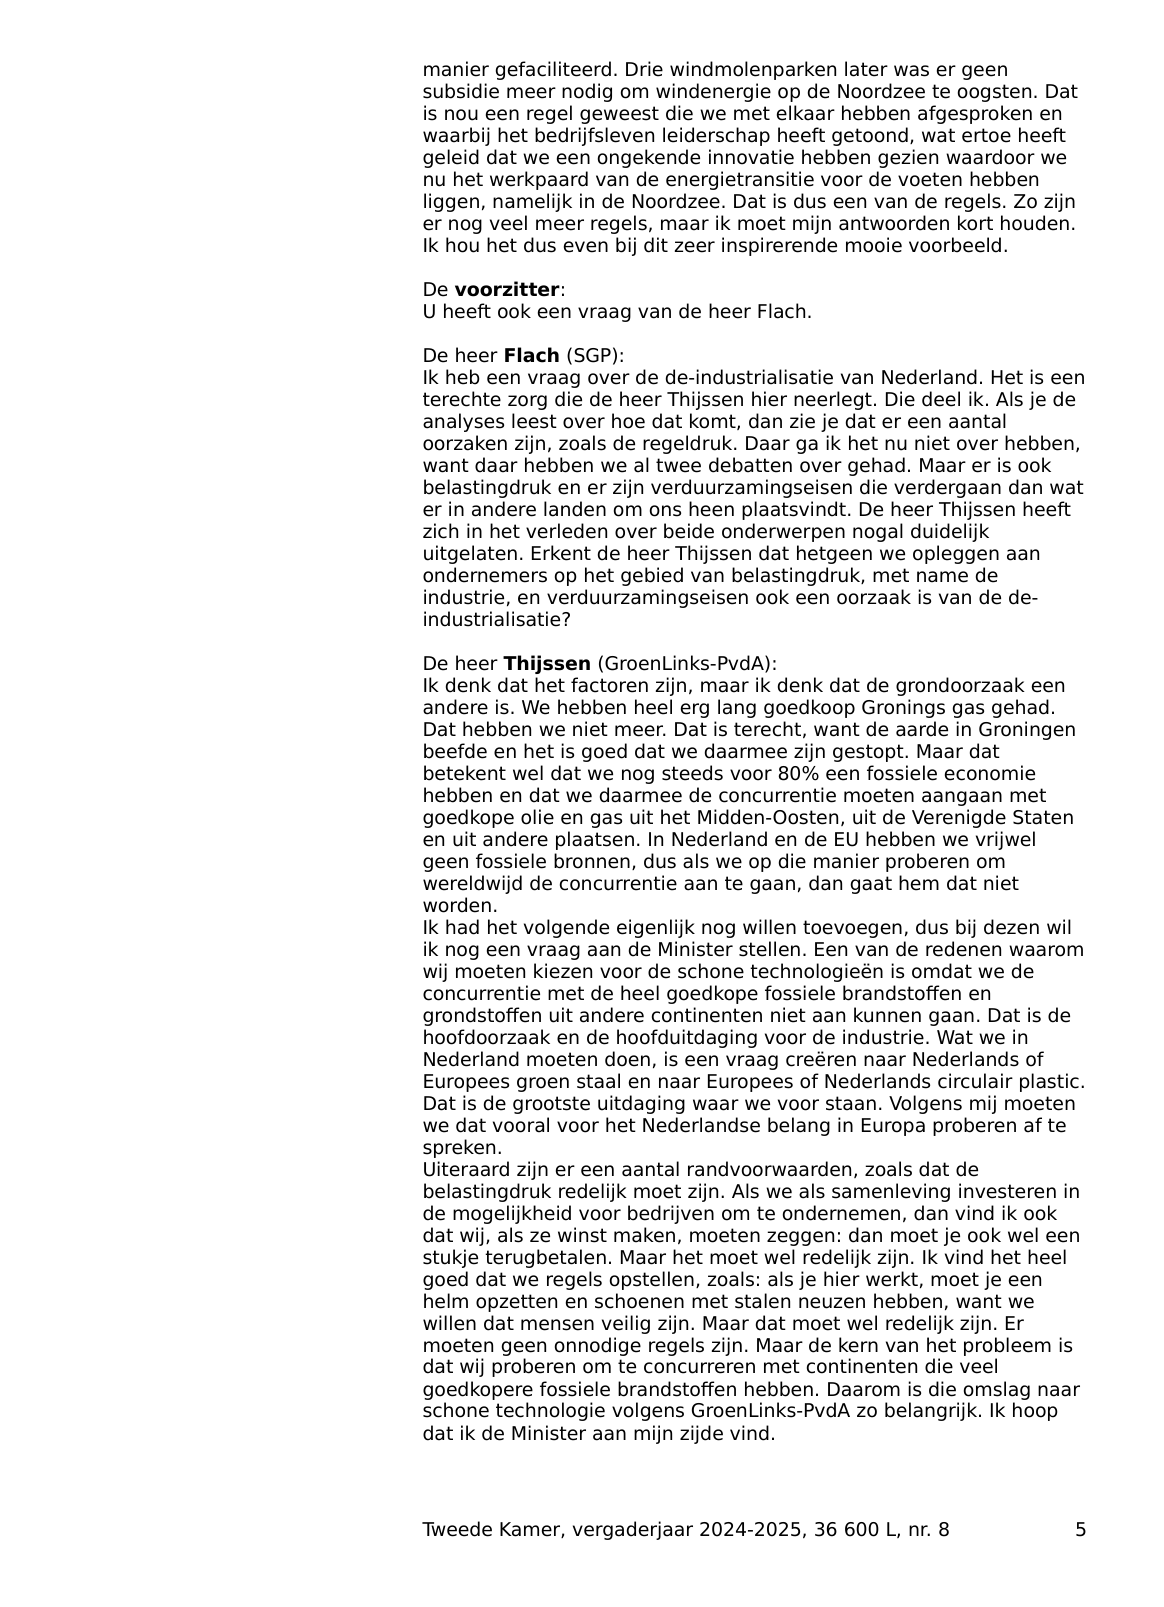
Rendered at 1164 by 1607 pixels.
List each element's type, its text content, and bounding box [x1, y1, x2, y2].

text U heeft ook een vraag van de heer Flach. [422, 301, 1087, 323]
text Ik denk dat het factoren zijn, maar ik denk dat de grondoorzaak een andere is. We hebben heel erg lang goedkoop Gronings gas gehad. Dat hebben we niet meer. Dat is terecht, want de aarde in Groningen beefde en het is goed dat we daarmee zijn gestopt. Maar dat betekent wel dat we nog steeds voor 80% een fossiele economie hebben en dat we daarmee de concurrentie moeten aangaan met goedkope olie en gas uit het Midden-Oosten, uit de Verenigde Staten en uit andere plaatsen. In Nederland en de EU hebben we vrijwel geen fossiele bronnen, dus als we op die manier proberen om wereldwijd de concurrentie aan te gaan, dan gaat hem dat niet worden. [422, 675, 1087, 917]
text Ik had het volgende eigenlijk nog willen toevoegen, dus bij dezen wil ik nog een vraag aan de Minister stellen. Een van de redenen waarom wij moeten kiezen voor de schone technologieën is omdat we de concurrentie met de heel goedkope fossiele brandstoffen en grondstoffen uit andere continenten niet aan kunnen gaan. Dat is de hoofdoorzaak en de hoofduitdaging voor de industrie. Wat we in Nederland moeten doen, is een vraag creëren naar Nederlands of Europees groen staal en naar Europees of Nederlands circulair plastic. Dat is de grootste uitdaging waar we voor staan. Volgens mij moeten we dat vooral voor het Nederlandse belang in Europa proberen af te spreken. [422, 917, 1087, 1159]
text De heer Flach (SGP): [422, 345, 1087, 367]
text manier gefaciliteerd. Drie windmolenparken later was er geen subsidie meer nodig om windenergie op de Noordzee te oogsten. Dat is nou een regel geweest die we met elkaar hebben afgesproken en waarbij het bedrijfsleven leiderschap heeft getoond, wat ertoe heeft geleid dat we een ongekende innovatie hebben gezien waardoor we nu het werkpaard van de energietransitie voor de voeten hebben liggen, namelijk in de Noordzee. Dat is dus een van de regels. Zo zijn er nog veel meer regels, maar ik moet mijn antwoorden kort houden. Ik hou het dus even bij dit zeer inspirerende mooie voorbeeld. [422, 59, 1087, 257]
text De heer Thijssen (GroenLinks-PvdA): [422, 653, 1087, 675]
text Uiteraard zijn er een aantal randvoorwaarden, zoals dat de belastingdruk redelijk moet zijn. Als we als samenleving investeren in de mogelijkheid voor bedrijven om te ondernemen, dan vind ik ook dat wij, als ze winst maken, moeten zeggen: dan moet je ook wel een stukje terugbetalen. Maar het moet wel redelijk zijn. Ik vind het heel goed dat we regels opstellen, zoals: als je hier werkt, moet je een helm opzetten en schoenen met stalen neuzen hebben, want we willen dat mensen veilig zijn. Maar dat moet wel redelijk zijn. Er moeten geen onnodige regels zijn. Maar de kern van het probleem is dat wij proberen om te concurreren met continenten die veel goedkopere fossiele brandstoffen hebben. Daarom is die omslag naar schone technologie volgens GroenLinks-PvdA zo belangrijk. Ik hoop dat ik de Minister aan mijn zijde vind. [422, 1159, 1087, 1444]
text De voorzitter: [422, 279, 1087, 301]
text Ik heb een vraag over de de-industrialisatie van Nederland. Het is een terechte zorg die de heer Thijssen hier neerlegt. Die deel ik. Als je de analyses leest over hoe dat komt, dan zie je dat er een aantal oorzaken zijn, zoals de regeldruk. Daar ga ik het nu niet over hebben, want daar hebben we al twee debatten over gehad. Maar er is ook belastingdruk en er zijn verduurzamingseisen die verdergaan dan wat er in andere landen om ons heen plaatsvindt. De heer Thijssen heeft zich in het verleden over beide onderwerpen nogal duidelijk uitgelaten. Erkent de heer Thijssen dat hetgeen we opleggen aan ondernemers op het gebied van belastingdruk, met name de industrie, en verduurzamingseisen ook een oorzaak is van de de-industrialisatie? [422, 367, 1087, 631]
